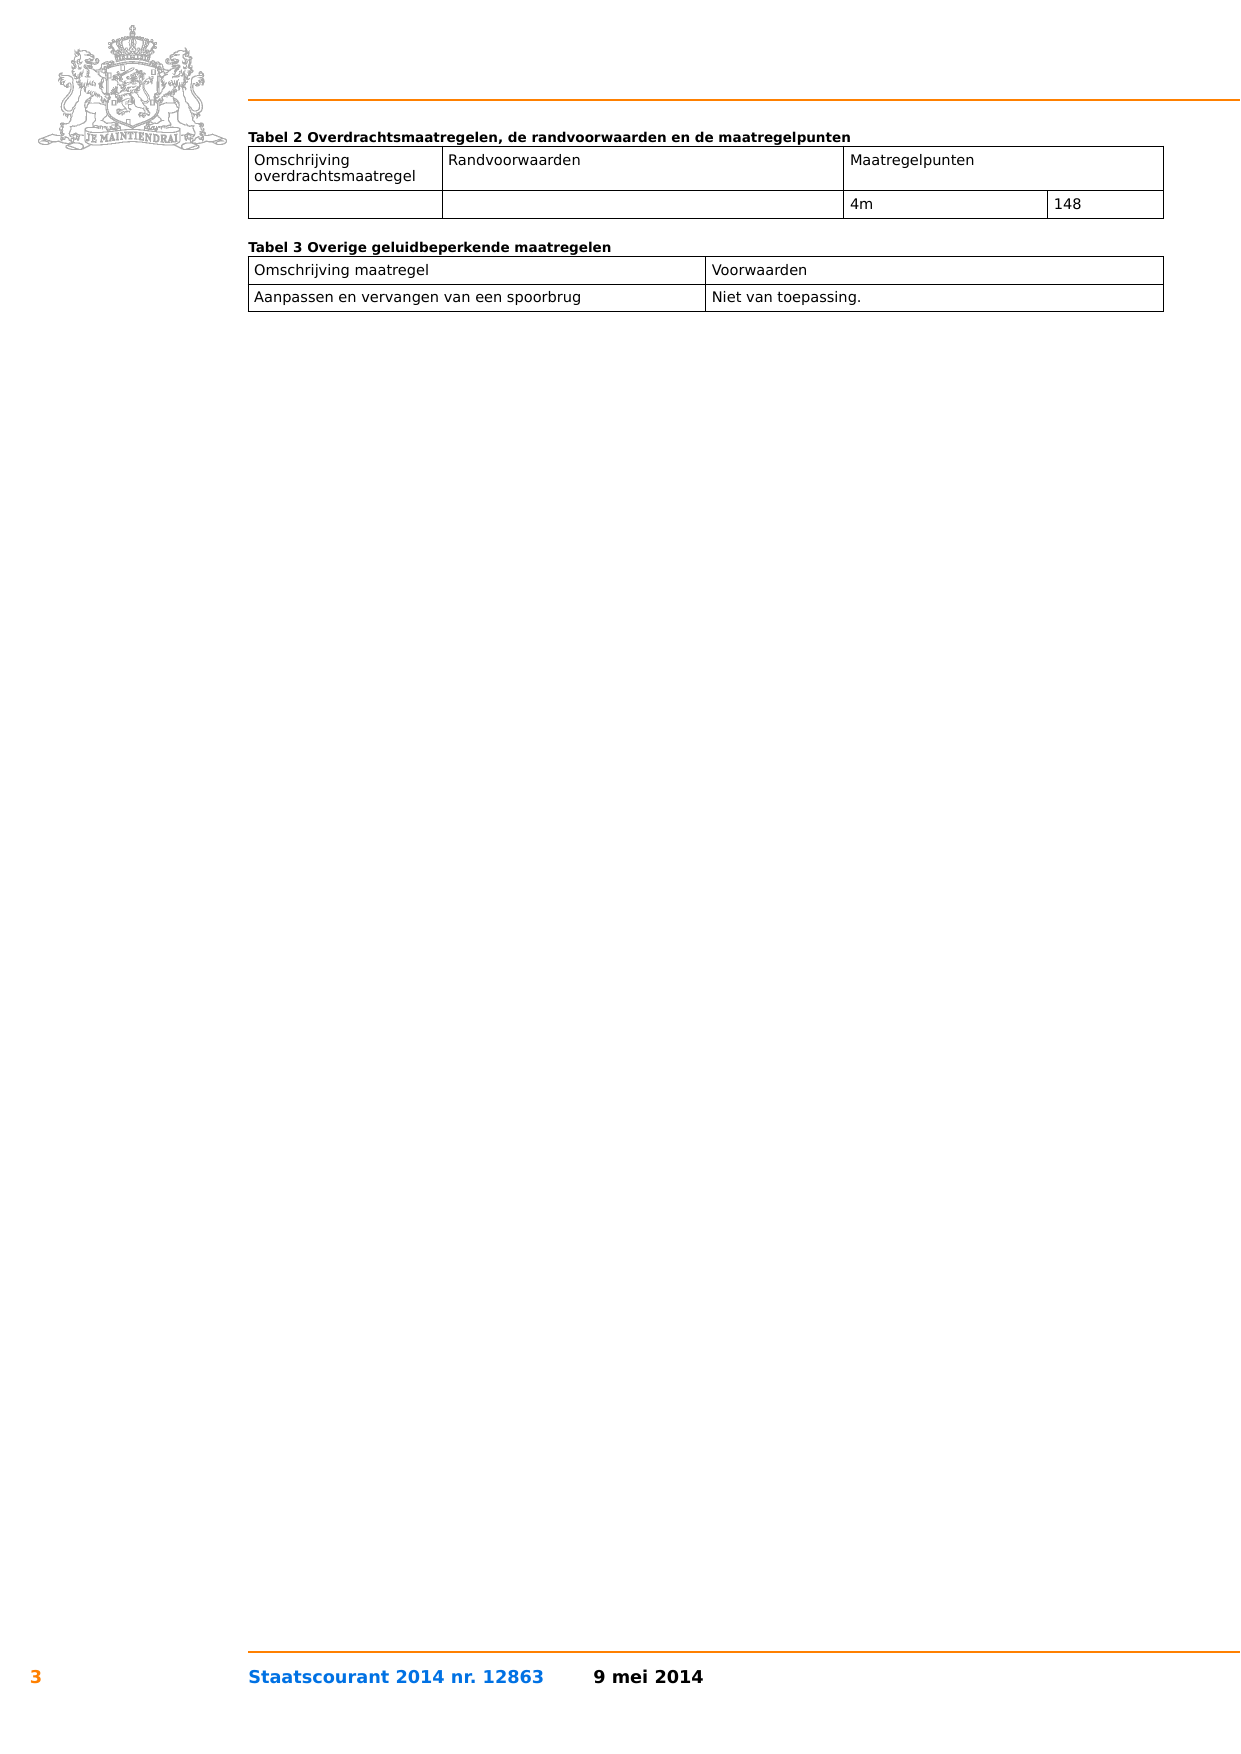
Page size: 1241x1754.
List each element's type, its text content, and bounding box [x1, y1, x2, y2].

table_cell Aanpassen en vervangen van een spoorbrug [249, 285, 705, 311]
table_header Tabel 2 Overdrachtsmaatregelen, de randvoorwaarden en de maatregelpunten [248, 130, 1163, 146]
table_cell 148 [1048, 191, 1163, 217]
table_cell [249, 191, 442, 217]
table_cell Randvoorwaarden [443, 147, 843, 190]
table_cell Omschrijving maatregel [249, 257, 705, 283]
table_cell 4m [844, 191, 1047, 217]
table_cell Omschrijving overdrachtsmaatregel [249, 147, 442, 190]
table_cell Niet van toepassing. [706, 285, 1163, 311]
picture [38, 25, 227, 150]
table_cell Voorwaarden [706, 257, 1163, 283]
table_header Tabel 3 Overige geluidbeperkende maatregelen [248, 240, 1163, 256]
table_cell Maatregelpunten [844, 147, 1163, 190]
table_cell [443, 191, 843, 217]
